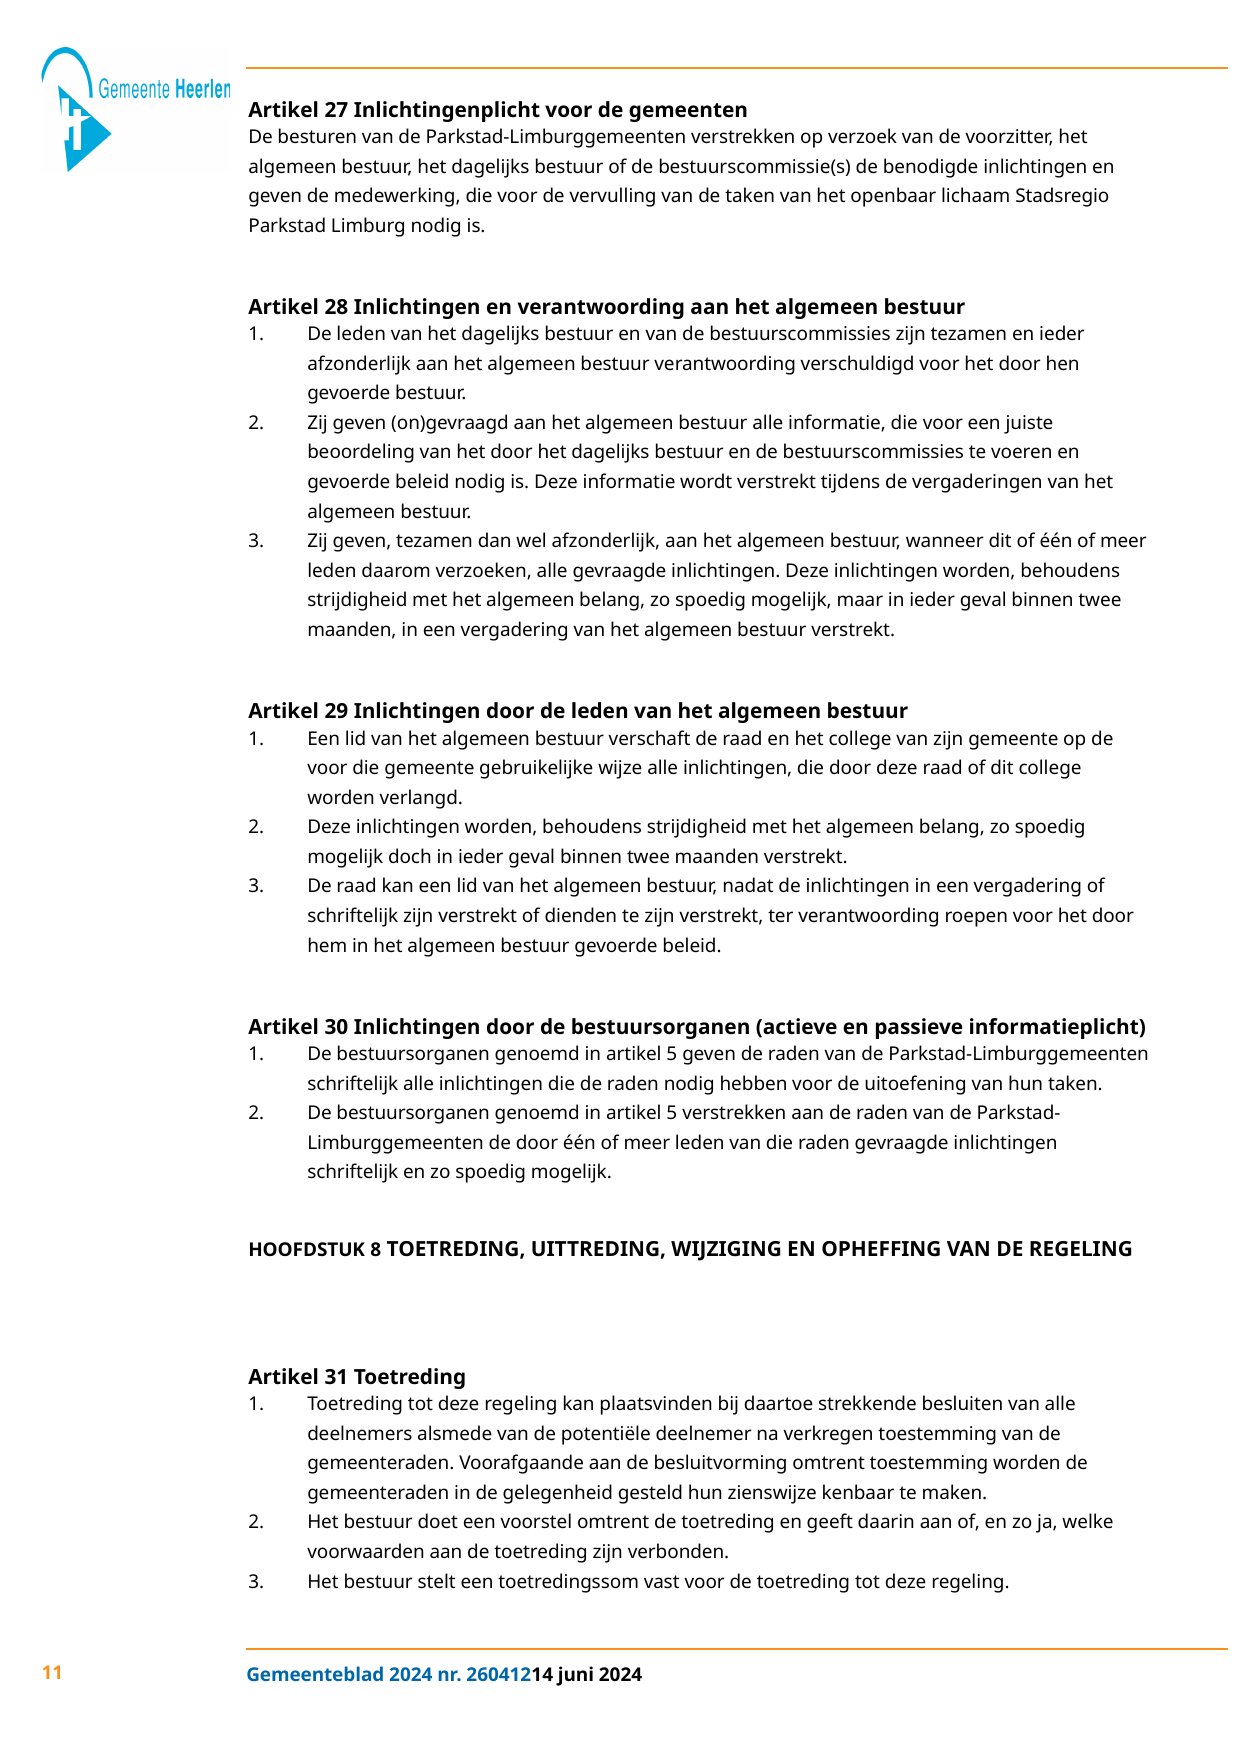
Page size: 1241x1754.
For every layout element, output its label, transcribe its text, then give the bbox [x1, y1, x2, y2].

picture [41, 47, 59, 70]
list De bestuursorganen genoemd in artikel 5 geven de raden van de Parkstad-Limburggemeenten schriftelijk alle inlichtingen die de raden nodig hebben voor de uitoefening van hun taken. [248, 1040, 1152, 1096]
picture [41, 47, 231, 172]
list Zij geven, tezamen dan wel afzonderlijk, aan het algemeen bestuur, wanneer dit of één of meer leden daarom verzoeken, alle gevraagde inlichtingen. Deze inlichtingen worden, behoudens strijdigheid met het algemeen belang, zo spoedig mogelijk, maar in ieder geval binnen twee maanden, in een vergadering van het algemeen bestuur verstrekt. [248, 527, 1152, 642]
list Een lid van het algemeen bestuur verschaft de raad en het college van zijn gemeente op de voor die gemeente gebruikelijke wijze alle inlichtingen, die door deze raad of dit college worden verlangd. [248, 725, 1152, 809]
text Artikel 30 Inlichtingen door de bestuursorganen (actieve en passieve informatieplicht) [248, 1012, 1152, 1040]
list Toetreding tot deze regeling kan plaatsvinden bij daartoe strekkende besluiten van alle deelnemers alsmede van de potentiële deelnemer na verkregen toestemming van de gemeenteraden. Voorafgaande aan de besluitvorming omtrent toestemming worden de gemeenteraden in de gelegenheid gesteld hun zienswijze kenbaar te maken. [248, 1390, 1152, 1505]
text HOOFDSTUK 8 TOETREDING, UITTREDING, WIJZIGING EN OPHEFFING VAN DE REGELING [248, 1234, 1152, 1262]
list De leden van het dagelijks bestuur en van de bestuurscommissies zijn tezamen en ieder afzonderlijk aan het algemeen bestuur verantwoording verschuldigd voor het door hen gevoerde bestuur. [248, 320, 1152, 405]
list Het bestuur doet een voorstel omtrent de toetreding en geeft daarin aan of, en zo ja, welke voorwaarden aan de toetreding zijn verbonden. [248, 1509, 1152, 1564]
list De bestuursorganen genoemd in artikel 5 verstrekken aan de raden van de Parkstad-Limburggemeenten de door één of meer leden van die raden gevraagde inlichtingen schriftelijk en zo spoedig mogelijk. [248, 1099, 1152, 1184]
text Artikel 29 Inlichtingen door de leden van het algemeen bestuur [248, 696, 1152, 725]
text Artikel 31 Toetreding [248, 1362, 1152, 1390]
text Artikel 27 Inlichtingenplicht voor de gemeenten [248, 95, 1152, 123]
list De raad kan een lid van het algemeen bestuur, nadat de inlichtingen in een vergadering of schriftelijk zijn verstrekt of dienden te zijn verstrekt, ter verantwoording roepen voor het door hem in het algemeen bestuur gevoerde beleid. [248, 873, 1152, 957]
text Artikel 28 Inlichtingen en verantwoording aan het algemeen bestuur [248, 292, 1152, 320]
list Deze inlichtingen worden, behoudens strijdigheid met het algemeen belang, zo spoedig mogelijk doch in ieder geval binnen twee maanden verstrekt. [248, 813, 1152, 869]
list Zij geven (on)gevraagd aan het algemeen bestuur alle informatie, die voor een juiste beoordeling van het door het dagelijks bestuur en de bestuurscommissies te voeren en gevoerde beleid nodig is. Deze informatie wordt verstrekt tijdens de vergaderingen van het algemeen bestuur. [248, 409, 1152, 524]
list Het bestuur stelt een toetredingssom vast voor de toetreding tot deze regeling. [248, 1568, 1152, 1593]
text De besturen van de Parkstad-Limburggemeenten verstrekken op verzoek van de voorzitter, het algemeen bestuur, het dagelijks bestuur of de bestuurscommissie(s) de benodigde inlichtingen en geven de medewerking, die voor de vervulling van de taken van het openbaar lichaam Stadsregio Parkstad Limburg nodig is. [248, 123, 1152, 238]
